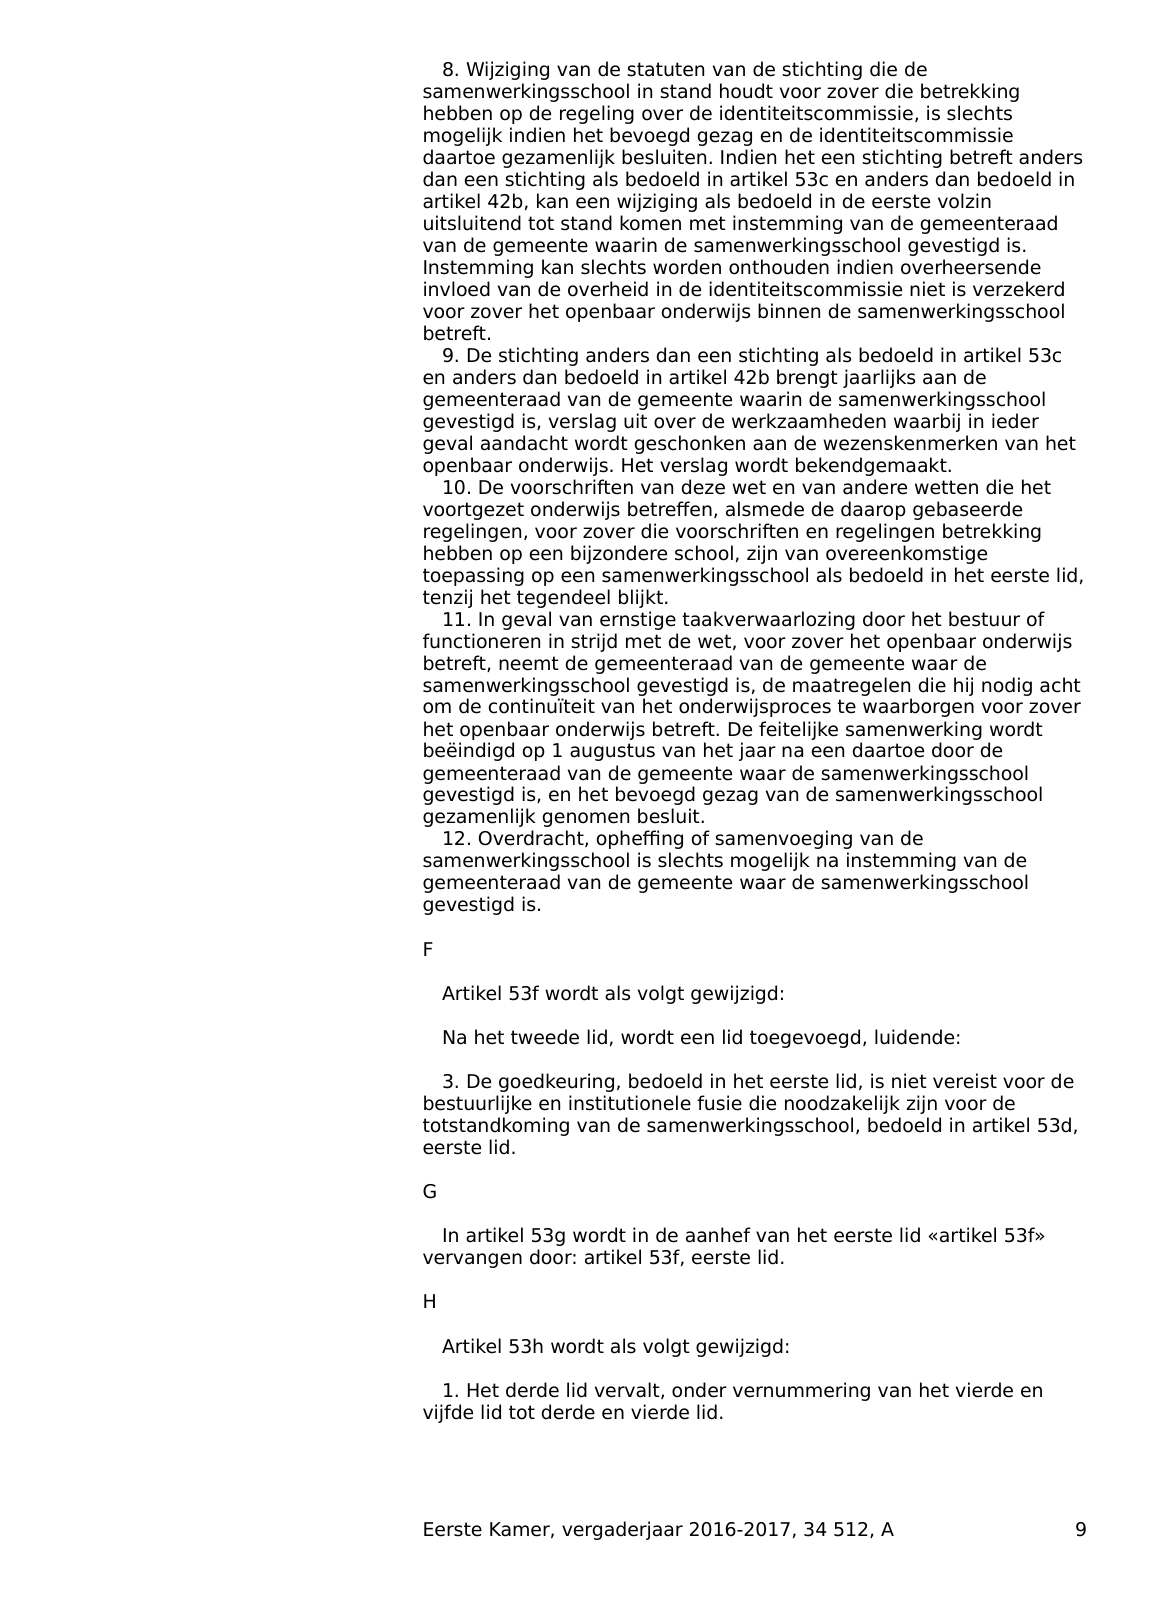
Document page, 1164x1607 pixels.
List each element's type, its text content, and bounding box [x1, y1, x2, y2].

text Artikel 53f wordt als volgt gewijzigd: [422, 983, 1087, 1004]
text 8. Wijziging van de statuten van de stichting die de samenwerkingsschool in stand houdt voor zover die betrekking hebben op de regeling over de identiteitscommissie, is slechts mogelijk indien het bevoegd gezag en de identiteitscommissie daartoe gezamenlijk besluiten. Indien het een stichting betreft anders dan een stichting als bedoeld in artikel 53c en anders dan bedoeld in artikel 42b, kan een wijziging als bedoeld in de eerste volzin uitsluitend tot stand komen met instemming van de gemeenteraad van de gemeente waarin de samenwerkingsschool gevestigd is. Instemming kan slechts worden onthouden indien overheersende invloed van de overheid in de identiteitscommissie niet is verzekerd voor zover het openbaar onderwijs binnen de samenwerkingsschool betreft. [422, 59, 1087, 345]
text 1. Het derde lid vervalt, onder vernummering van het vierde en vijfde lid tot derde en vierde lid. [422, 1380, 1087, 1424]
text Artikel 53h wordt als volgt gewijzigd: [422, 1336, 1087, 1357]
text In artikel 53g wordt in de aanhef van het eerste lid «artikel 53f» vervangen door: artikel 53f, eerste lid. [422, 1225, 1087, 1269]
text 11. In geval van ernstige taakverwaarlozing door het bestuur of functioneren in strijd met de wet, voor zover het openbaar onderwijs betreft, neemt de gemeenteraad van de gemeente waar de samenwerkingsschool gevestigd is, de maatregelen die hij nodig acht om de continuïteit van het onderwijsproces te waarborgen voor zover het openbaar onderwijs betreft. De feitelijke samenwerking wordt beëindigd op 1 augustus van het jaar na een daartoe door de gemeenteraad van de gemeente waar de samenwerkingsschool gevestigd is, en het bevoegd gezag van de samenwerkingsschool gezamenlijk genomen besluit. [422, 608, 1087, 828]
text 12. Overdracht, opheffing of samenvoeging van de samenwerkingsschool is slechts mogelijk na instemming van de gemeenteraad van de gemeente waar de samenwerkingsschool gevestigd is. [422, 828, 1087, 916]
text H [422, 1291, 1087, 1313]
text F [422, 938, 1087, 960]
text 3. De goedkeuring, bedoeld in het eerste lid, is niet vereist voor de bestuurlijke en institutionele fusie die noodzakelijk zijn voor de totstandkoming van de samenwerkingsschool, bedoeld in artikel 53d, eerste lid. [422, 1071, 1087, 1159]
text G [422, 1181, 1087, 1203]
text 9. De stichting anders dan een stichting als bedoeld in artikel 53c en anders dan bedoeld in artikel 42b brengt jaarlijks aan de gemeenteraad van de gemeente waarin de samenwerkingsschool gevestigd is, verslag uit over de werkzaamheden waarbij in ieder geval aandacht wordt geschonken aan de wezenskenmerken van het openbaar onderwijs. Het verslag wordt bekendgemaakt. [422, 345, 1087, 477]
text 10. De voorschriften van deze wet en van andere wetten die het voortgezet onderwijs betreffen, alsmede de daarop gebaseerde regelingen, voor zover die voorschriften en regelingen betrekking hebben op een bijzondere school, zijn van overeenkomstige toepassing op een samenwerkingsschool als bedoeld in het eerste lid, tenzij het tegendeel blijkt. [422, 477, 1087, 608]
text Na het tweede lid, wordt een lid toegevoegd, luidende: [422, 1027, 1087, 1049]
